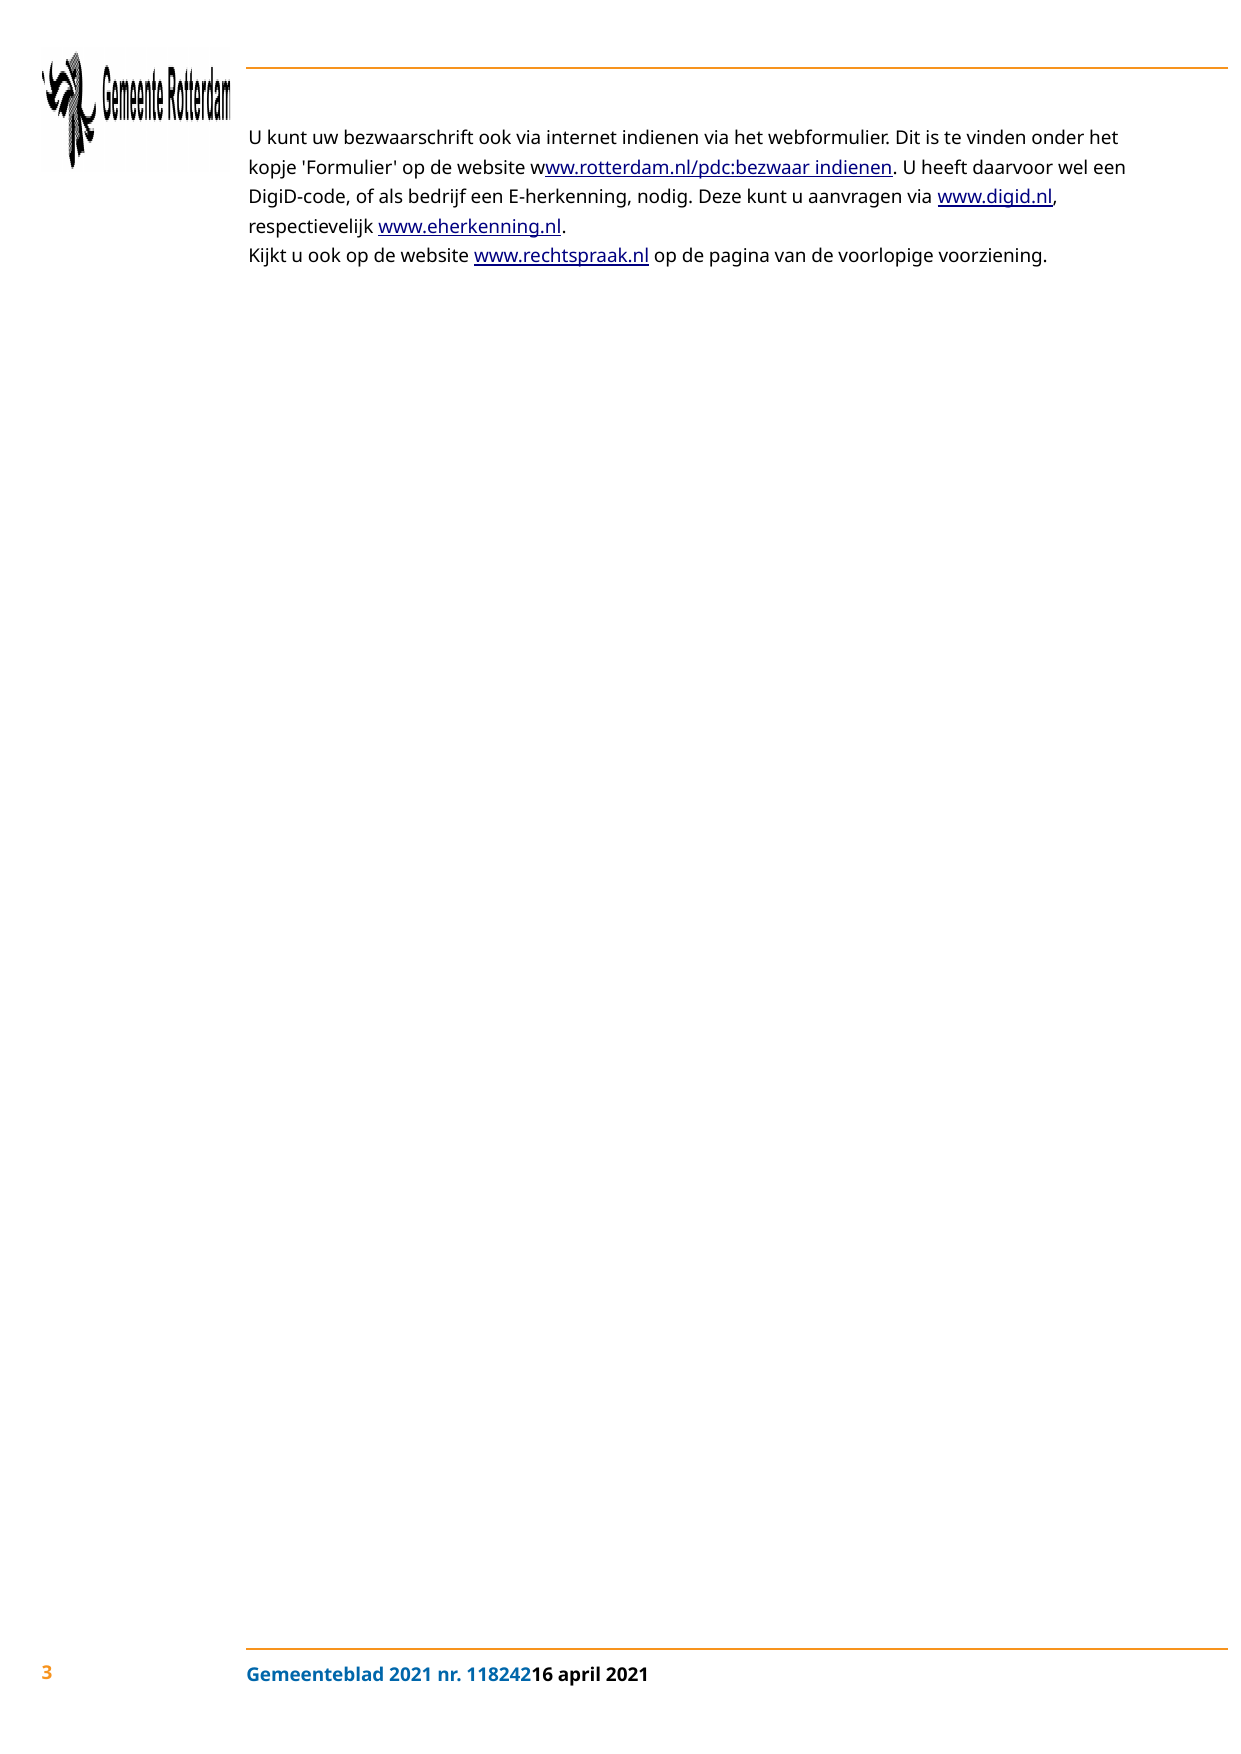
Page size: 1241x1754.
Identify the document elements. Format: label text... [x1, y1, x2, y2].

text U kunt uw bezwaarschrift ook via internet indienen via het webformulier. Dit is te vinden onder het kopje 'Formulier' op de website www.rotterdam.nl/pdc:bezwaar indienen. U heeft daarvoor wel een DigiD-code, of als bedrijf een E-herkenning, nodig. Deze kunt u aanvragen via www.digid.nl, respectievelijk www.eherkenning.nl. [248, 124, 1152, 239]
picture [41, 47, 231, 172]
text Kijkt u ook op de website www.rechtspraak.nl op de pagina van de voorlopige voorziening. [248, 243, 1152, 268]
